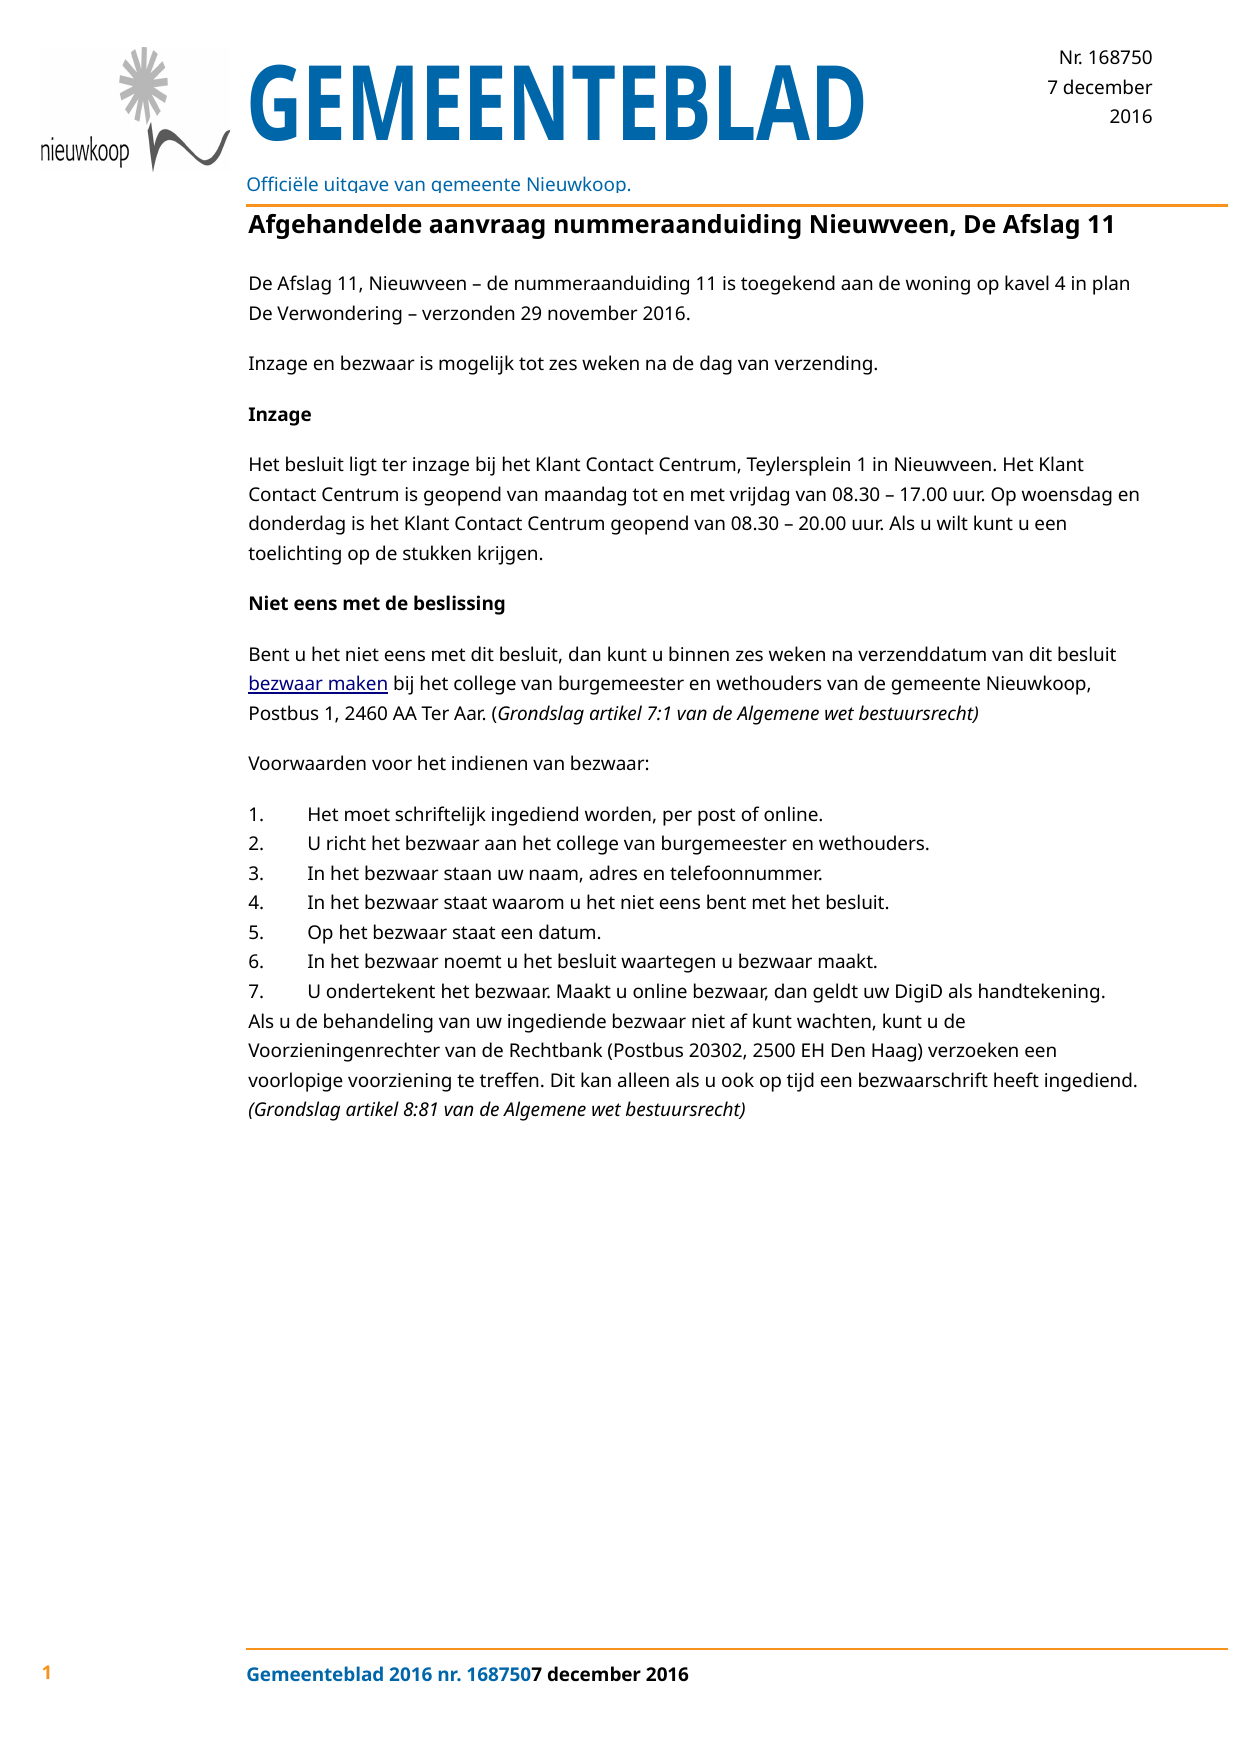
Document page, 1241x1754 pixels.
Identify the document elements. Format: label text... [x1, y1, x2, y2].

text Het besluit ligt ter inzage bij het Klant Contact Centrum, Teylersplein 1 in Nieuwveen. Het Klant Contact Centrum is geopend van maandag tot en met vrijdag van 08.30 – 17.00 uur. Op woensdag en donderdag is het Klant Contact Centrum geopend van 08.30 – 20.00 uur. Als u wilt kunt u een toelichting op de stukken krijgen. [248, 451, 1152, 566]
picture [41, 47, 231, 172]
text Inzage [248, 401, 1152, 426]
list U ondertekent het bezwaar. Maakt u online bezwaar, dan geldt uw DigiD als handtekening. [248, 978, 1152, 1004]
text Afgehandelde aanvraag nummeraanduiding Nieuwveen, De Afslag 11 [248, 207, 1152, 241]
text Voorwaarden voor het indienen van bezwaar: [248, 750, 1152, 776]
list In het bezwaar staat waarom u het niet eens bent met het besluit. [248, 889, 1152, 915]
list Op het bezwaar staat een datum. [248, 919, 1152, 945]
text Als u de behandeling van uw ingediende bezwaar niet af kunt wachten, kunt u de Voorzieningenrechter van de Rechtbank (Postbus 20302, 2500 EH Den Haag) verzoeken een voorlopige voorziening te treffen. Dit kan alleen als u ook op tijd een bezwaarschrift heeft ingediend. (Grondslag artikel 8:81 van de Algemene wet bestuursrecht) [248, 1008, 1152, 1122]
list Het moet schriftelijk ingediend worden, per post of online. [248, 801, 1152, 826]
text Inzage en bezwaar is mogelijk tot zes weken na de dag van verzending. [248, 350, 1152, 376]
list U richt het bezwaar aan het college van burgemeester en wethouders. [248, 830, 1152, 856]
text De Afslag 11, Nieuwveen – de nummeraanduiding 11 is toegekend aan de woning op kavel 4 in plan De Verwondering – verzonden 29 november 2016. [248, 270, 1152, 326]
text Niet eens met de beslissing [248, 590, 1152, 616]
text Bent u het niet eens met dit besluit, dan kunt u binnen zes weken na verzenddatum van dit besluit bezwaar maken bij het college van burgemeester en wethouders van de gemeente Nieuwkoop, Postbus 1, 2460 AA Ter Aar. (Grondslag artikel 7:1 van de Algemene wet bestuursrecht) [248, 641, 1152, 726]
list In het bezwaar noemt u het besluit waartegen u bezwaar maakt. [248, 949, 1152, 974]
list In het bezwaar staan uw naam, adres en telefoonnummer. [248, 860, 1152, 886]
